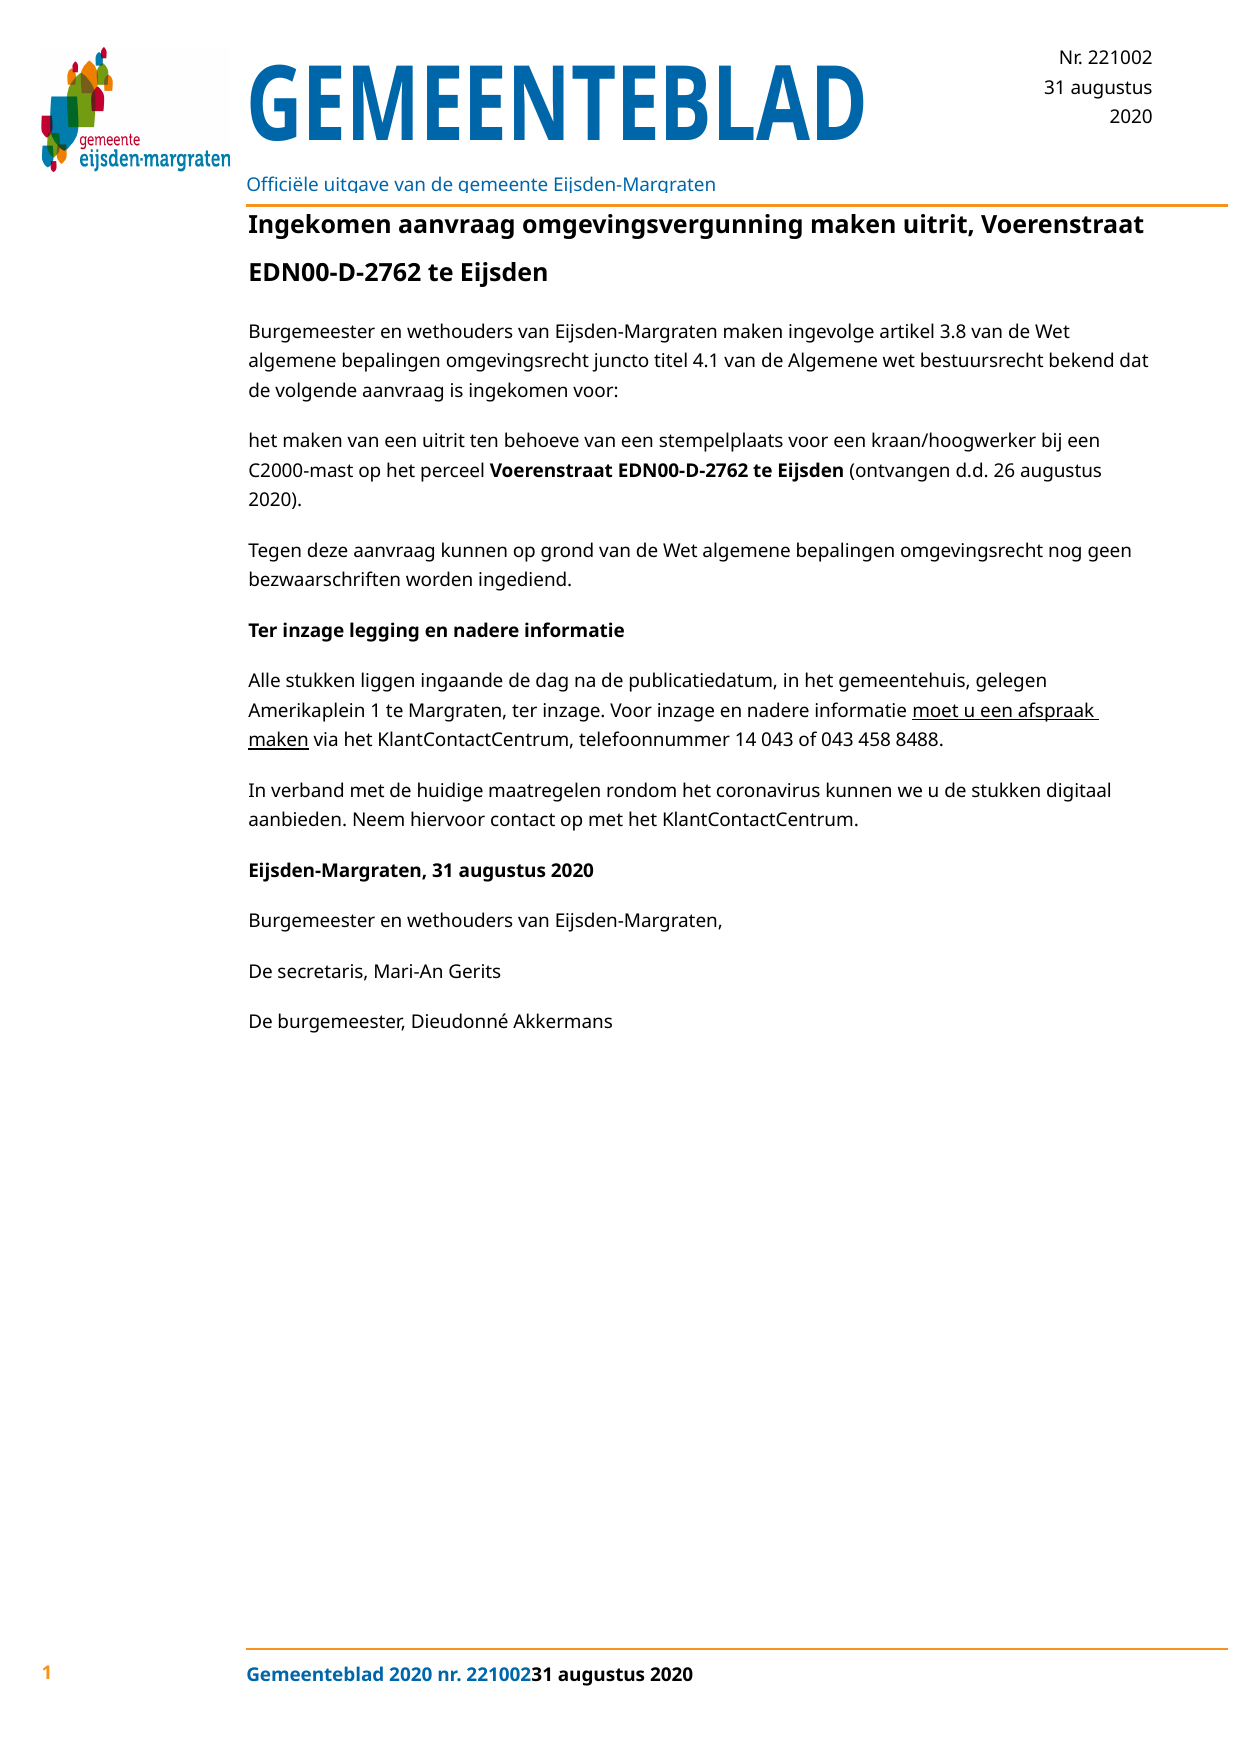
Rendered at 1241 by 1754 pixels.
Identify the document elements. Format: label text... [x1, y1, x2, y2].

text De secretaris, Mari-An Gerits [248, 958, 1152, 984]
text het maken van een uitrit ten behoeve van een stempelplaats voor een kraan/hoogwerker bij een C2000-mast op het perceel Voerenstraat EDN00-D-2762 te Eijsden (ontvangen d.d. 26 augustus 2020). [248, 427, 1152, 512]
text Ter inzage legging en nadere informatie [248, 617, 1152, 643]
text Burgemeester en wethouders van Eijsden-Margraten maken ingevolge artikel 3.8 van de Wet algemene bepalingen omgevingsrecht juncto titel 4.1 van de Algemene wet bestuursrecht bekend dat de volgende aanvraag is ingekomen voor: [248, 318, 1152, 403]
text Eijsden-Margraten, 31 augustus 2020 [248, 857, 1152, 883]
text Ingekomen aanvraag omgevingsvergunning maken uitrit, Voerenstraat EDN00-D-2762 te Eijsden [248, 207, 1152, 288]
picture [41, 47, 231, 172]
text In verband met de huidige maatregelen rondom het coronavirus kunnen we u de stukken digitaal aanbieden. Neem hiervoor contact op met het KlantContactCentrum. [248, 777, 1152, 832]
text Burgemeester en wethouders van Eijsden-Margraten, [248, 907, 1152, 933]
text Alle stukken liggen ingaande de dag na de publicatiedatum, in het gemeentehuis, gelegen Amerikaplein 1 te Margraten, ter inzage. Voor inzage en nadere informatie moet u een afspraak maken via het KlantContactCentrum, telefoonnummer 14 043 of 043 458 8488. [248, 667, 1152, 752]
text Tegen deze aanvraag kunnen op grond van de Wet algemene bepalingen omgevingsrecht nog geen bezwaarschriften worden ingediend. [248, 537, 1152, 592]
text De burgemeester, Dieudonné Akkermans [248, 1008, 1152, 1034]
